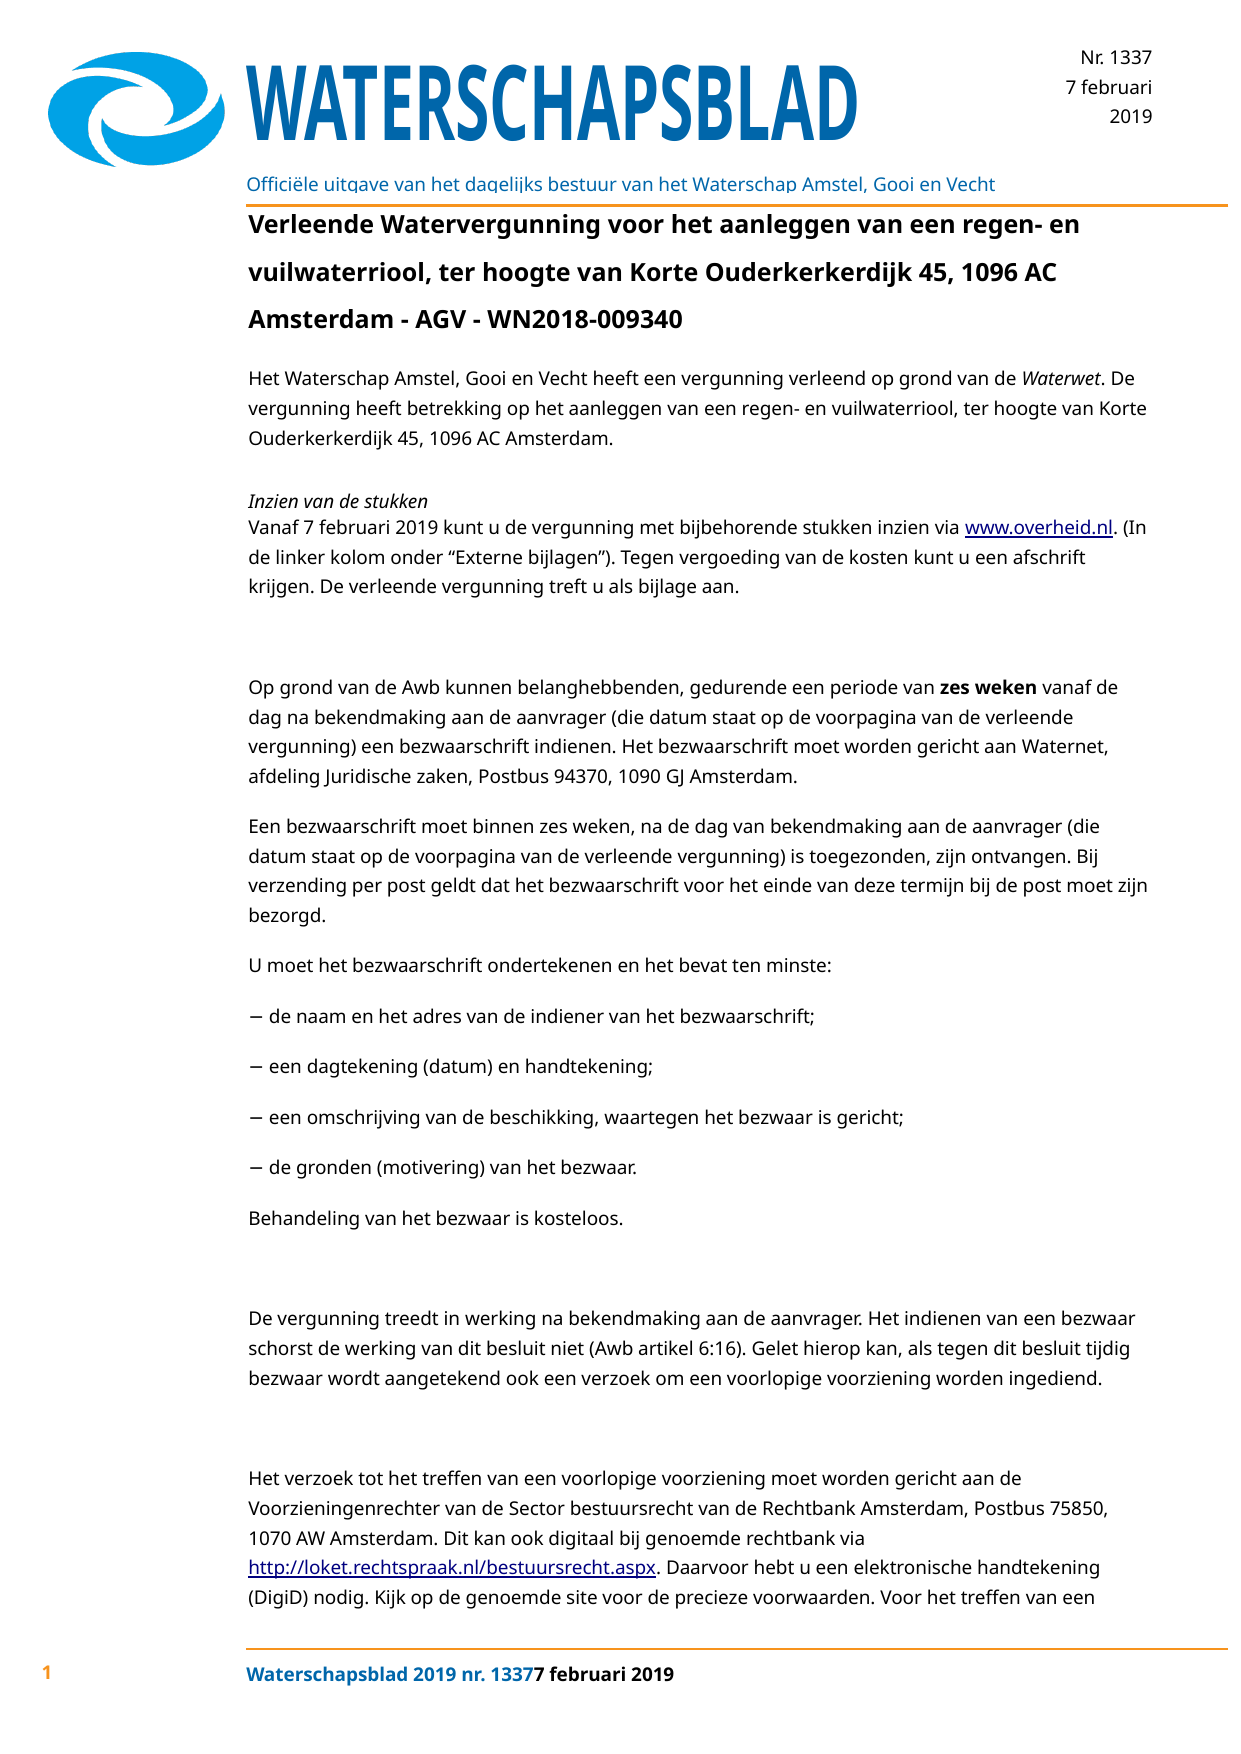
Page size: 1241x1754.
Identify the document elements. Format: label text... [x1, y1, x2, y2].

text − een dagtekening (datum) en handtekening; [248, 1053, 1152, 1079]
text − de naam en het adres van de indiener van het bezwaarschrift; [248, 1003, 1152, 1029]
text − een omschrijving van de beschikking, waartegen het bezwaar is gericht; [248, 1104, 1152, 1130]
text De vergunning treedt in werking na bekendmaking aan de aanvrager. Het indienen van een bezwaar schorst de werking van dit besluit niet (Awb artikel 6:16). Gelet hierop kan, als tegen dit besluit tijdig bezwaar wordt aangetekend ook een verzoek om een voorlopige voorziening worden ingediend. [248, 1306, 1152, 1391]
text Vanaf 7 februari 2019 kunt u de vergunning met bijbehorende stukken inzien via www.overheid.nl. (In de linker kolom onder “Externe bijlagen”). Tegen vergoeding van de kosten kunt u een afschrift krijgen. De verleende vergunning treft u als bijlage aan. [248, 514, 1152, 599]
picture [41, 47, 231, 172]
text − de gronden (motivering) van het bezwaar. [248, 1154, 1152, 1180]
text Op grond van de Awb kunnen belanghebbenden, gedurende een periode van zes weken vanaf de dag na bekendmaking aan de aanvrager (die datum staat op de voorpagina van de verleende vergunning) een bezwaarschrift indienen. Het bezwaarschrift moet worden gericht aan Waternet, afdeling Juridische zaken, Postbus 94370, 1090 GJ Amsterdam. [248, 674, 1152, 789]
text U moet het bezwaarschrift ondertekenen en het bevat ten minste: [248, 953, 1152, 978]
text Een bezwaarschrift moet binnen zes weken, na de dag van bekendmaking aan de aanvrager (die datum staat op de voorpagina van de verleende vergunning) is toegezonden, zijn ontvangen. Bij verzending per post geldt dat het bezwaarschrift voor het einde van deze termijn bij de post moet zijn bezorgd. [248, 813, 1152, 928]
text Behandeling van het bezwaar is kosteloos. [248, 1205, 1152, 1231]
text Het Waterschap Amstel, Gooi en Vecht heeft een vergunning verleend op grond van de Waterwet. De vergunning heeft betrekking op het aanleggen van een regen- en vuilwaterriool, ter hoogte van Korte Ouderkerkerdijk 45, 1096 AC Amsterdam. [248, 366, 1152, 450]
text Het verzoek tot het treffen van een voorlopige voorziening moet worden gericht aan de Voorzieningenrechter van de Sector bestuursrecht van de Rechtbank Amsterdam, Postbus 75850, 1070 AW Amsterdam. Dit kan ook digitaal bij genoemde rechtbank via http://loket.rechtspraak.nl/bestuursrecht.aspx. Daarvoor hebt u een elektronische handtekening (DigiD) nodig. Kijk op de genoemde site voor de precieze voorwaarden. Voor het treffen van een [248, 1466, 1152, 1610]
text Verleende Watervergunning voor het aanleggen van een regen- en vuilwaterriool, ter hoogte van Korte Ouderkerkerdijk 45, 1096 AC Amsterdam - AGV - WN2018-009340 [248, 207, 1152, 336]
text Inzien van de stukken [248, 489, 1152, 514]
